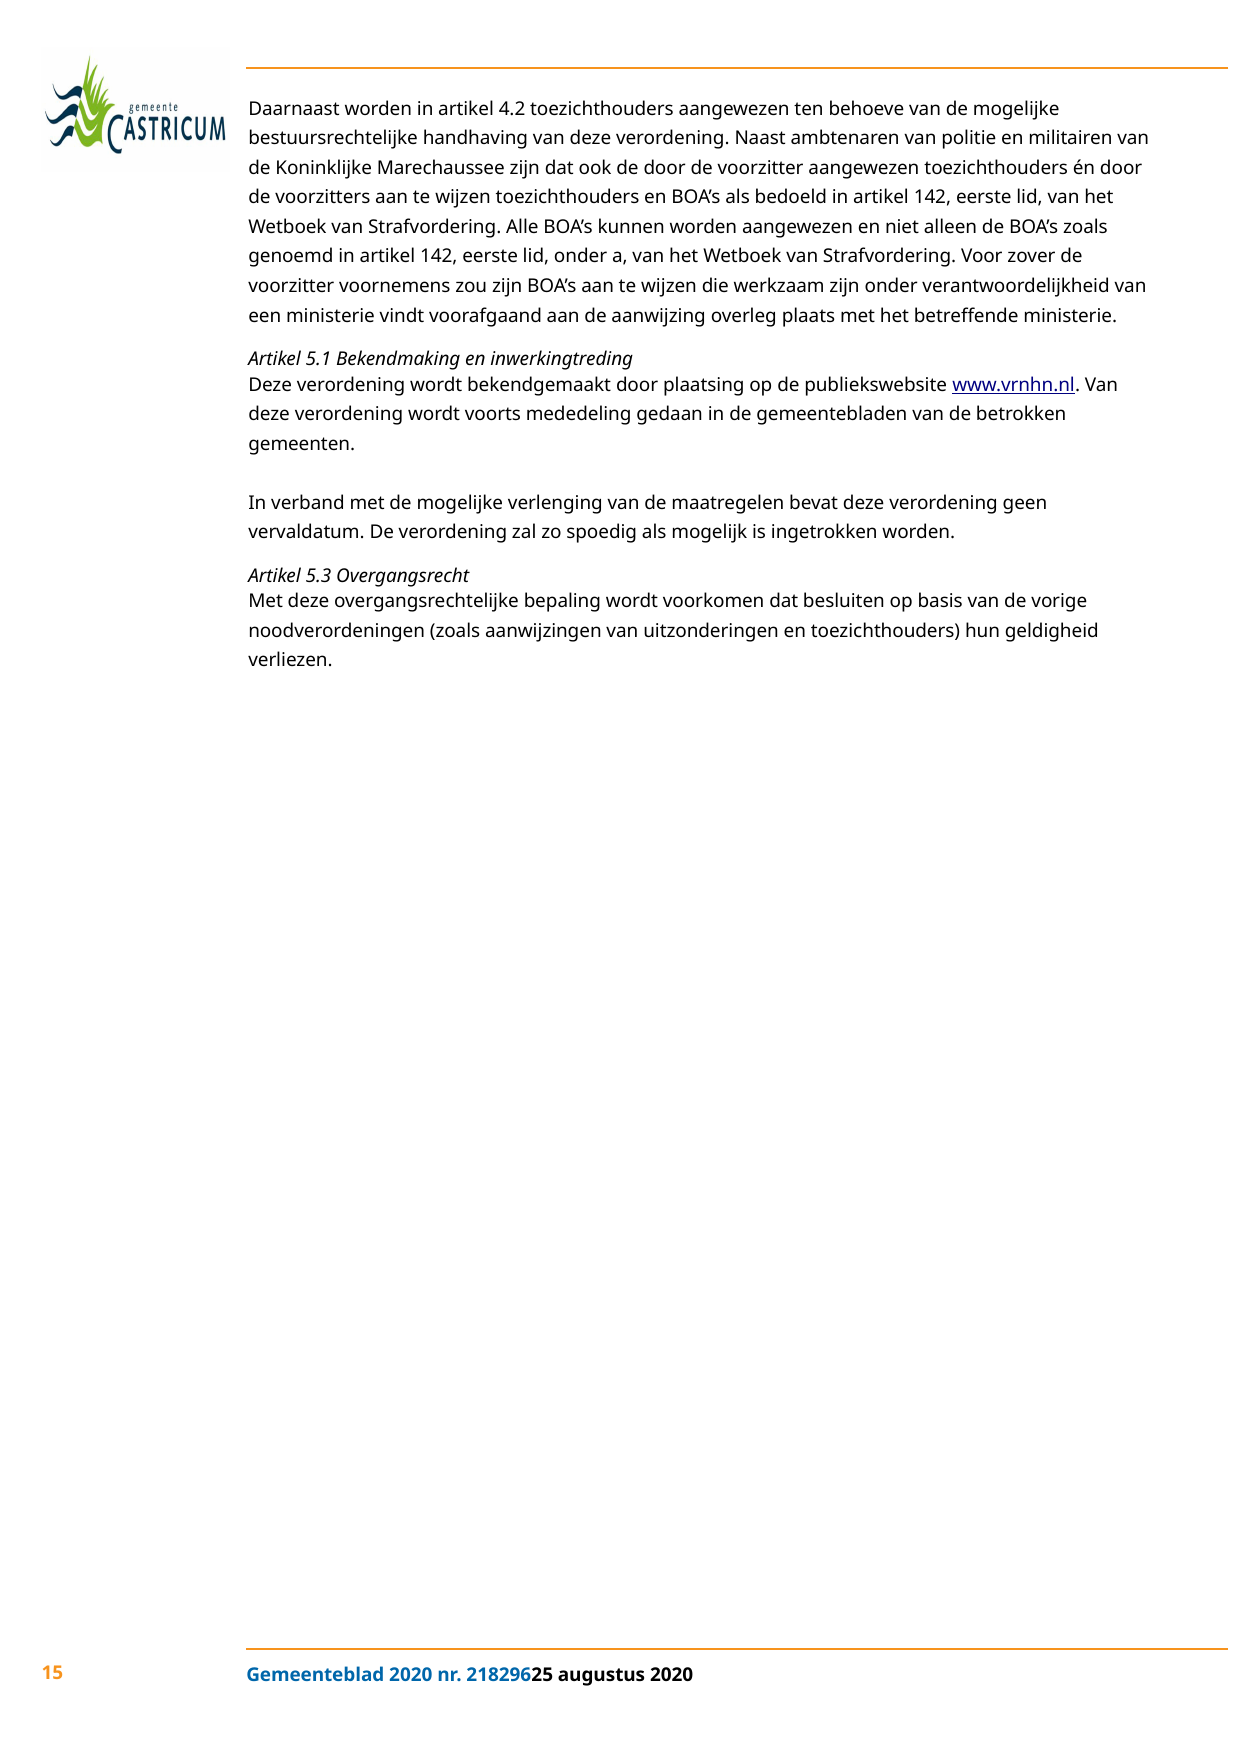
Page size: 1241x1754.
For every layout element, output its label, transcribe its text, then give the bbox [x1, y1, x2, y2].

picture [41, 47, 231, 172]
text In verband met de mogelijke verlenging van de maatregelen bevat deze verordening geen vervaldatum. De verordening zal zo spoedig als mogelijk is ingetrokken worden. [248, 489, 1152, 544]
text Artikel 5.3 Overgangsrecht [248, 562, 1152, 587]
text Met deze overgangsrechtelijke bepaling wordt voorkomen dat besluiten op basis van de vorige noodverordeningen (zoals aanwijzingen van uitzonderingen en toezichthouders) hun geldigheid verliezen. [248, 587, 1152, 672]
text Artikel 5.1 Bekendmaking en inwerkingtreding [248, 345, 1152, 371]
text Daarnaast worden in artikel 4.2 toezichthouders aangewezen ten behoeve van de mogelijke bestuursrechtelijke handhaving van deze verordening. Naast ambtenaren van politie en militairen van de Koninklijke Marechaussee zijn dat ook de door de voorzitter aangewezen toezichthouders én door de voorzitters aan te wijzen toezichthouders en BOA’s als bedoeld in artikel 142, eerste lid, van het Wetboek van Strafvordering. Alle BOA’s kunnen worden aangewezen en niet alleen de BOA’s zoals genoemd in artikel 142, eerste lid, onder a, van het Wetboek van Strafvordering. Voor zover de voorzitter voornemens zou zijn BOA’s aan te wijzen die werkzaam zijn onder verantwoordelijkheid van een ministerie vindt voorafgaand aan de aanwijzing overleg plaats met het betreffende ministerie. [248, 95, 1152, 328]
text Deze verordening wordt bekendgemaakt door plaatsing op de publiekswebsite www.vrnhn.nl. Van deze verordening wordt voorts mededeling gedaan in de gemeentebladen van de betrokken gemeenten. [248, 371, 1152, 456]
